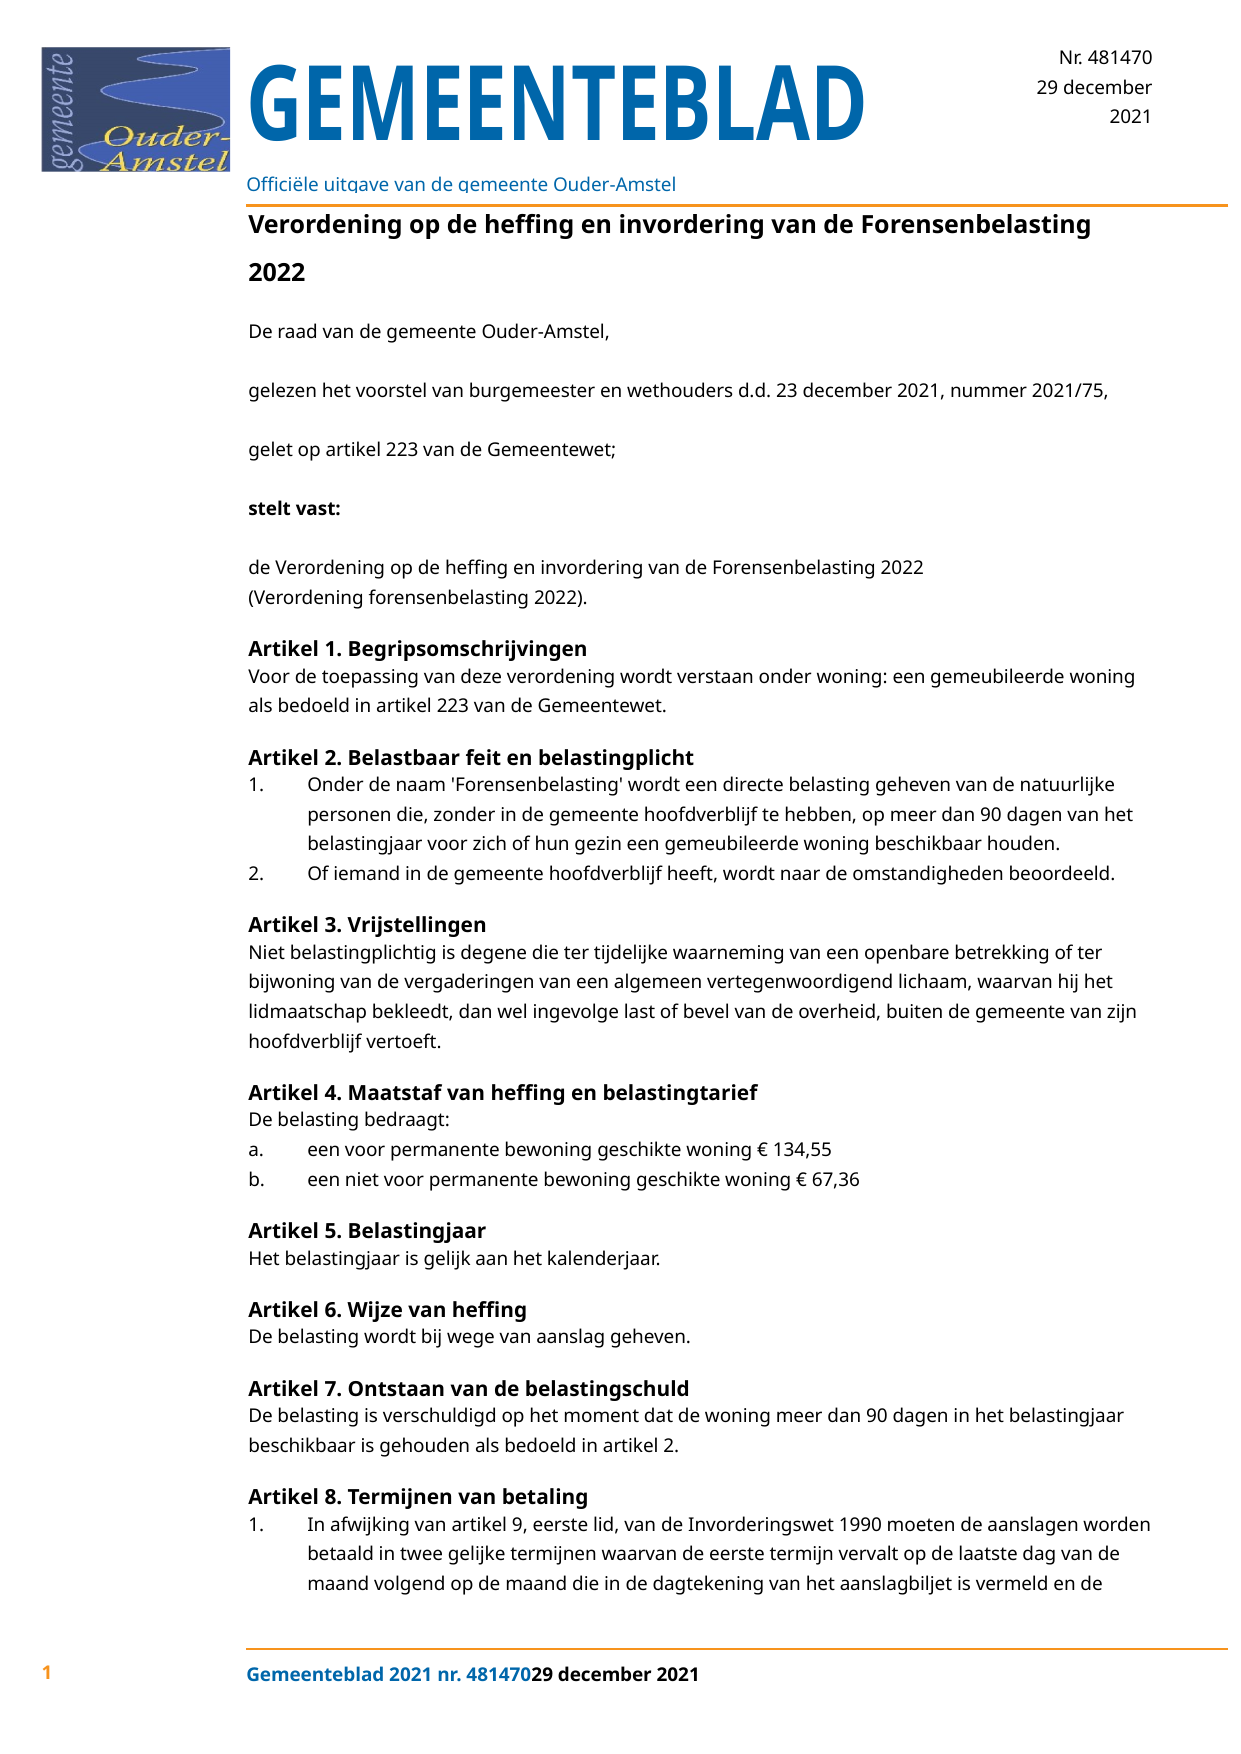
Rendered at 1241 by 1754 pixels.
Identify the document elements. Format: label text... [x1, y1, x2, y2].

text Voor de toepassing van deze verordening wordt verstaan onder woning: een gemeubileerde woning als bedoeld in artikel 223 van de Gemeentewet. [248, 663, 1152, 718]
text Artikel 2. Belastbaar feit en belastingplicht [248, 743, 1152, 771]
text gelezen het voorstel van burgemeester en wethouders d.d. 23 december 2021, nummer 2021/75, [248, 377, 1152, 403]
text de Verordening op de heffing en invordering van de Forensenbelasting 2022 [248, 554, 1152, 580]
text Artikel 7. Ontstaan van de belastingschuld [248, 1374, 1152, 1402]
text Het belastingjaar is gelijk aan het kalenderjaar. [248, 1245, 1152, 1270]
list een voor permanente bewoning geschikte woning € 134,55 [248, 1136, 1152, 1162]
text De belasting is verschuldigd op het moment dat de woning meer dan 90 dagen in het belastingjaar beschikbaar is gehouden als bedoeld in artikel 2. [248, 1402, 1152, 1458]
text De belasting bedraagt: [248, 1107, 1152, 1132]
list Onder de naam 'Forensenbelasting' wordt een directe belasting geheven van de natuurlijke personen die, zonder in de gemeente hoofdverblijf te hebben, op meer dan 90 dagen van het belastingjaar voor zich of hun gezin een gemeubileerde woning beschikbaar houden. [248, 771, 1152, 856]
text Artikel 1. Begripsomschrijvingen [248, 634, 1152, 663]
list Of iemand in de gemeente hoofdverblijf heeft, wordt naar de omstandigheden beoordeeld. [248, 860, 1152, 886]
text Artikel 3. Vrijstellingen [248, 911, 1152, 939]
text De belasting wordt bij wege van aanslag geheven. [248, 1323, 1152, 1349]
text stelt vast: [248, 495, 1152, 521]
list een niet voor permanente bewoning geschikte woning € 67,36 [248, 1166, 1152, 1192]
text Niet belastingplichtig is degene die ter tijdelijke waarneming van een openbare betrekking of ter bijwoning van de vergaderingen van een algemeen vertegenwoordigend lichaam, waarvan hij het lidmaatschap bekleedt, dan wel ingevolge last of bevel van de overheid, buiten de gemeente van zijn hoofdverblijf vertoeft. [248, 939, 1152, 1053]
text Artikel 4. Maatstaf van heffing en belastingtarief [248, 1078, 1152, 1107]
text De raad van de gemeente Ouder-Amstel, [248, 318, 1152, 344]
text (Verordening forensenbelasting 2022). [248, 584, 1152, 610]
picture [41, 47, 231, 172]
text Artikel 5. Belastingjaar [248, 1216, 1152, 1245]
list In afwijking van artikel 9, eerste lid, van de Invorderingswet 1990 moeten de aanslagen worden betaald in twee gelijke termijnen waarvan de eerste termijn vervalt op de laatste dag van de maand volgend op de maand die in de dagtekening van het aanslagbiljet is vermeld en de [248, 1511, 1152, 1596]
text Verordening op de heffing en invordering van de Forensenbelasting 2022 [248, 207, 1152, 288]
text gelet op artikel 223 van de Gemeentewet; [248, 436, 1152, 462]
text Artikel 6. Wijze van heffing [248, 1295, 1152, 1323]
text Artikel 8. Termijnen van betaling [248, 1482, 1152, 1511]
